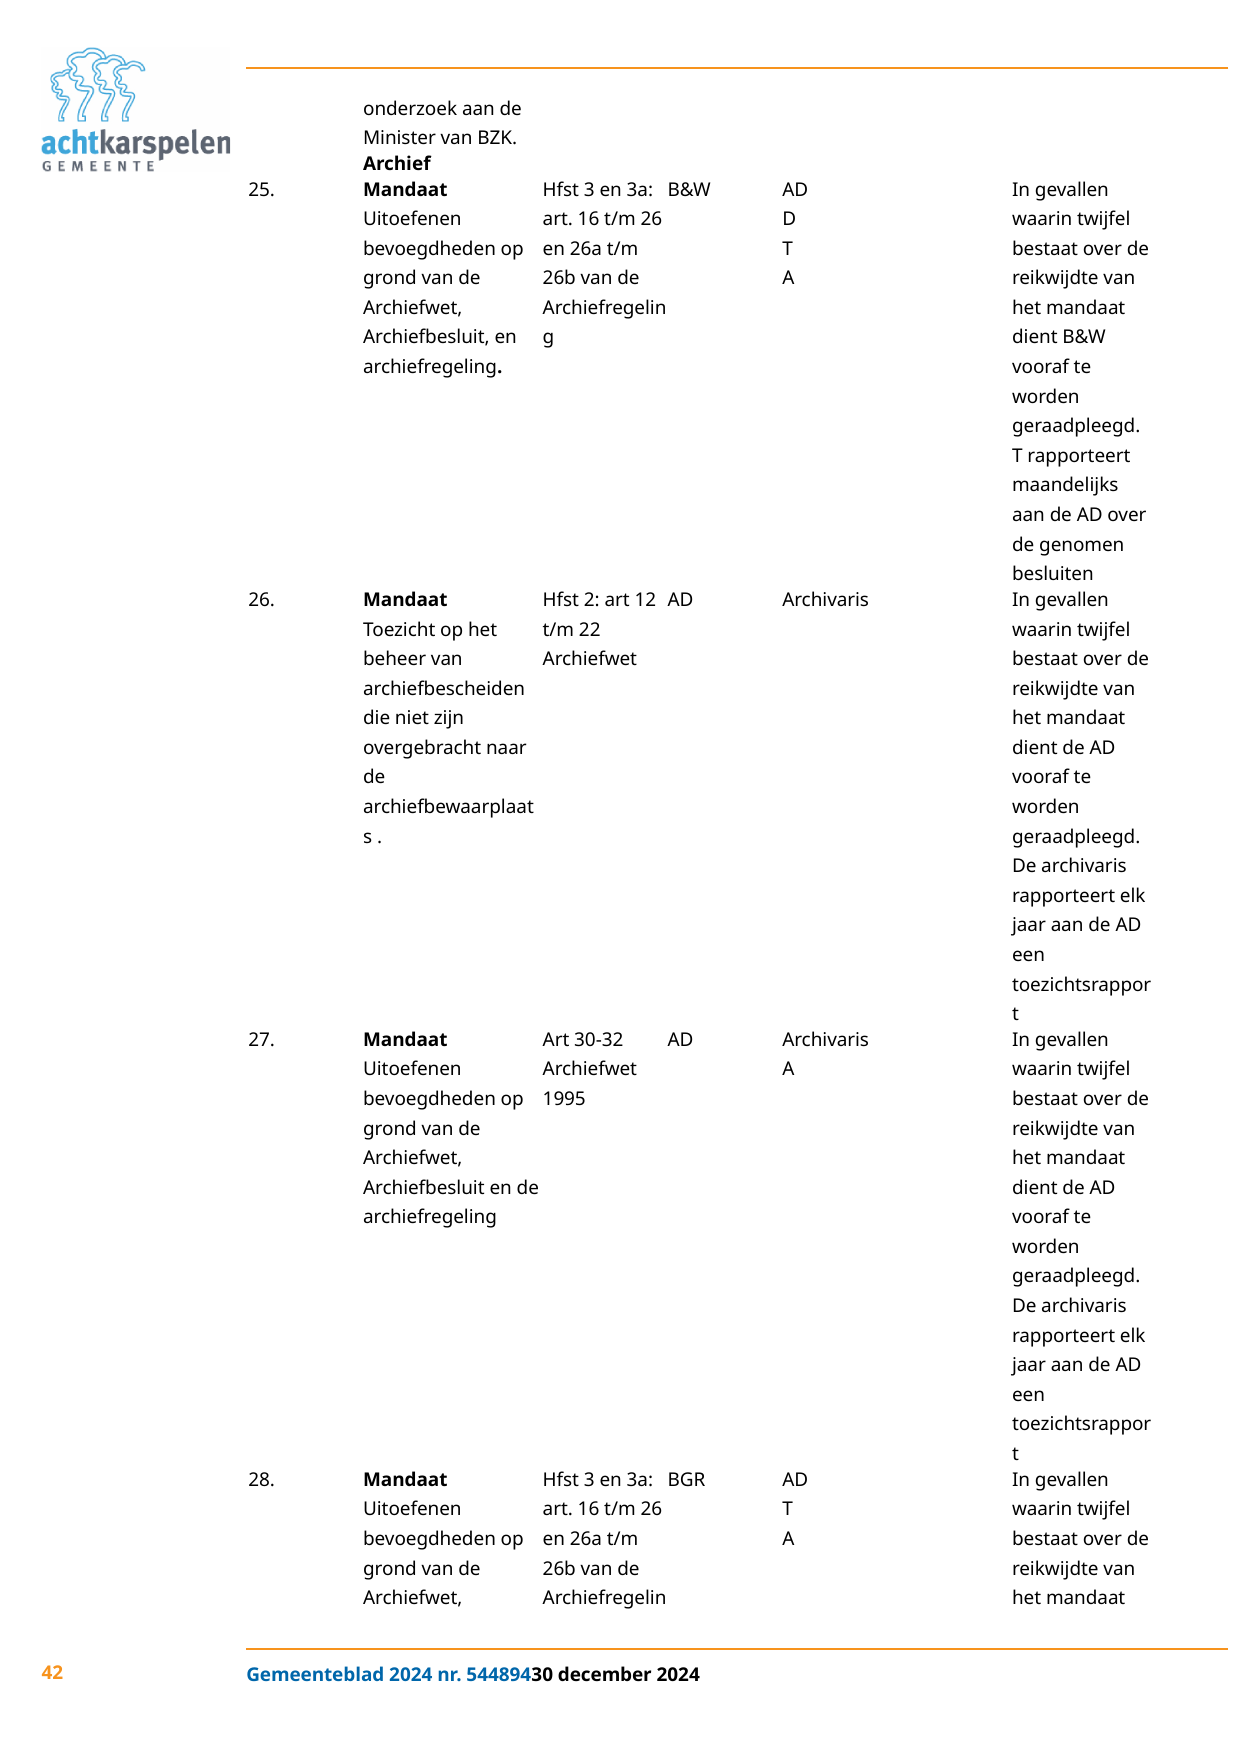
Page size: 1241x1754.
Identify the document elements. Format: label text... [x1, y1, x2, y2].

table_cell 26. [248, 586, 363, 1026]
table_cell Mandaat Uitoefenen bevoegdheden op grond van de Archiefwet, [363, 1466, 542, 1610]
table_cell In gevallen waarin twijfel bestaat over de reikwijdte van het mandaat dient de AD vooraf te worden geraadpleegd. De archivaris rapporteert elk jaar aan de AD een toezichtsrapport [1012, 1026, 1152, 1466]
table_cell onderzoek aan de Minister van BZK. [363, 95, 542, 150]
table_cell Mandaat Toezicht op het beheer van archiefbescheiden die niet zijn overgebracht naar de archiefbewaarplaats . [363, 586, 542, 1026]
table_cell [782, 95, 1012, 150]
table_cell Archivaris [782, 586, 1012, 1026]
table_cell Archief [363, 150, 1152, 176]
table_cell [1012, 95, 1152, 150]
table_cell [248, 150, 363, 176]
table_cell Mandaat Uitoefenen bevoegdheden op grond van de Archiefwet, Archiefbesluit en de archiefregeling [363, 1026, 542, 1466]
table_cell 27. [248, 1026, 363, 1466]
table_cell B&W [667, 176, 782, 586]
table_cell AD T A [782, 1466, 1012, 1610]
table_cell Hfst 2: art 12 t/m 22 Archiefwet [543, 586, 667, 1026]
table_cell In gevallen waarin twijfel bestaat over de reikwijdte van het mandaat dient B&W vooraf te worden geraadpleegd. T rapporteert maandelijks aan de AD over de genomen besluiten [1012, 176, 1152, 586]
table_cell [248, 95, 363, 150]
table_cell [543, 95, 667, 150]
table_cell AD D T A [782, 176, 1012, 586]
table_cell Mandaat Uitoefenen bevoegdheden op grond van de Archiefwet, Archiefbesluit, en archiefregeling. [363, 176, 542, 586]
table_cell 28. [248, 1466, 363, 1610]
table_cell AD [667, 586, 782, 1026]
table_cell Art 30-32 Archiefwet 1995 [543, 1026, 667, 1466]
table_cell AD [667, 1026, 782, 1466]
table_cell Hfst 3 en 3a: art. 16 t/m 26 en 26a t/m 26b van de Archiefregeling [543, 176, 667, 586]
picture [41, 47, 231, 172]
table_cell BGR [667, 1466, 782, 1610]
table_cell 25. [248, 176, 363, 586]
table_cell Archivaris A [782, 1026, 1012, 1466]
table_cell In gevallen waarin twijfel bestaat over de reikwijdte van het mandaat dient de AD vooraf te worden geraadpleegd. De archivaris rapporteert elk jaar aan de AD een toezichtsrapport [1012, 586, 1152, 1026]
table_cell [667, 95, 782, 150]
table_cell Hfst 3 en 3a: art. 16 t/m 26 en 26a t/m 26b van de Archiefregelin [543, 1466, 667, 1610]
table_cell In gevallen waarin twijfel bestaat over de reikwijdte van het mandaat [1012, 1466, 1152, 1610]
